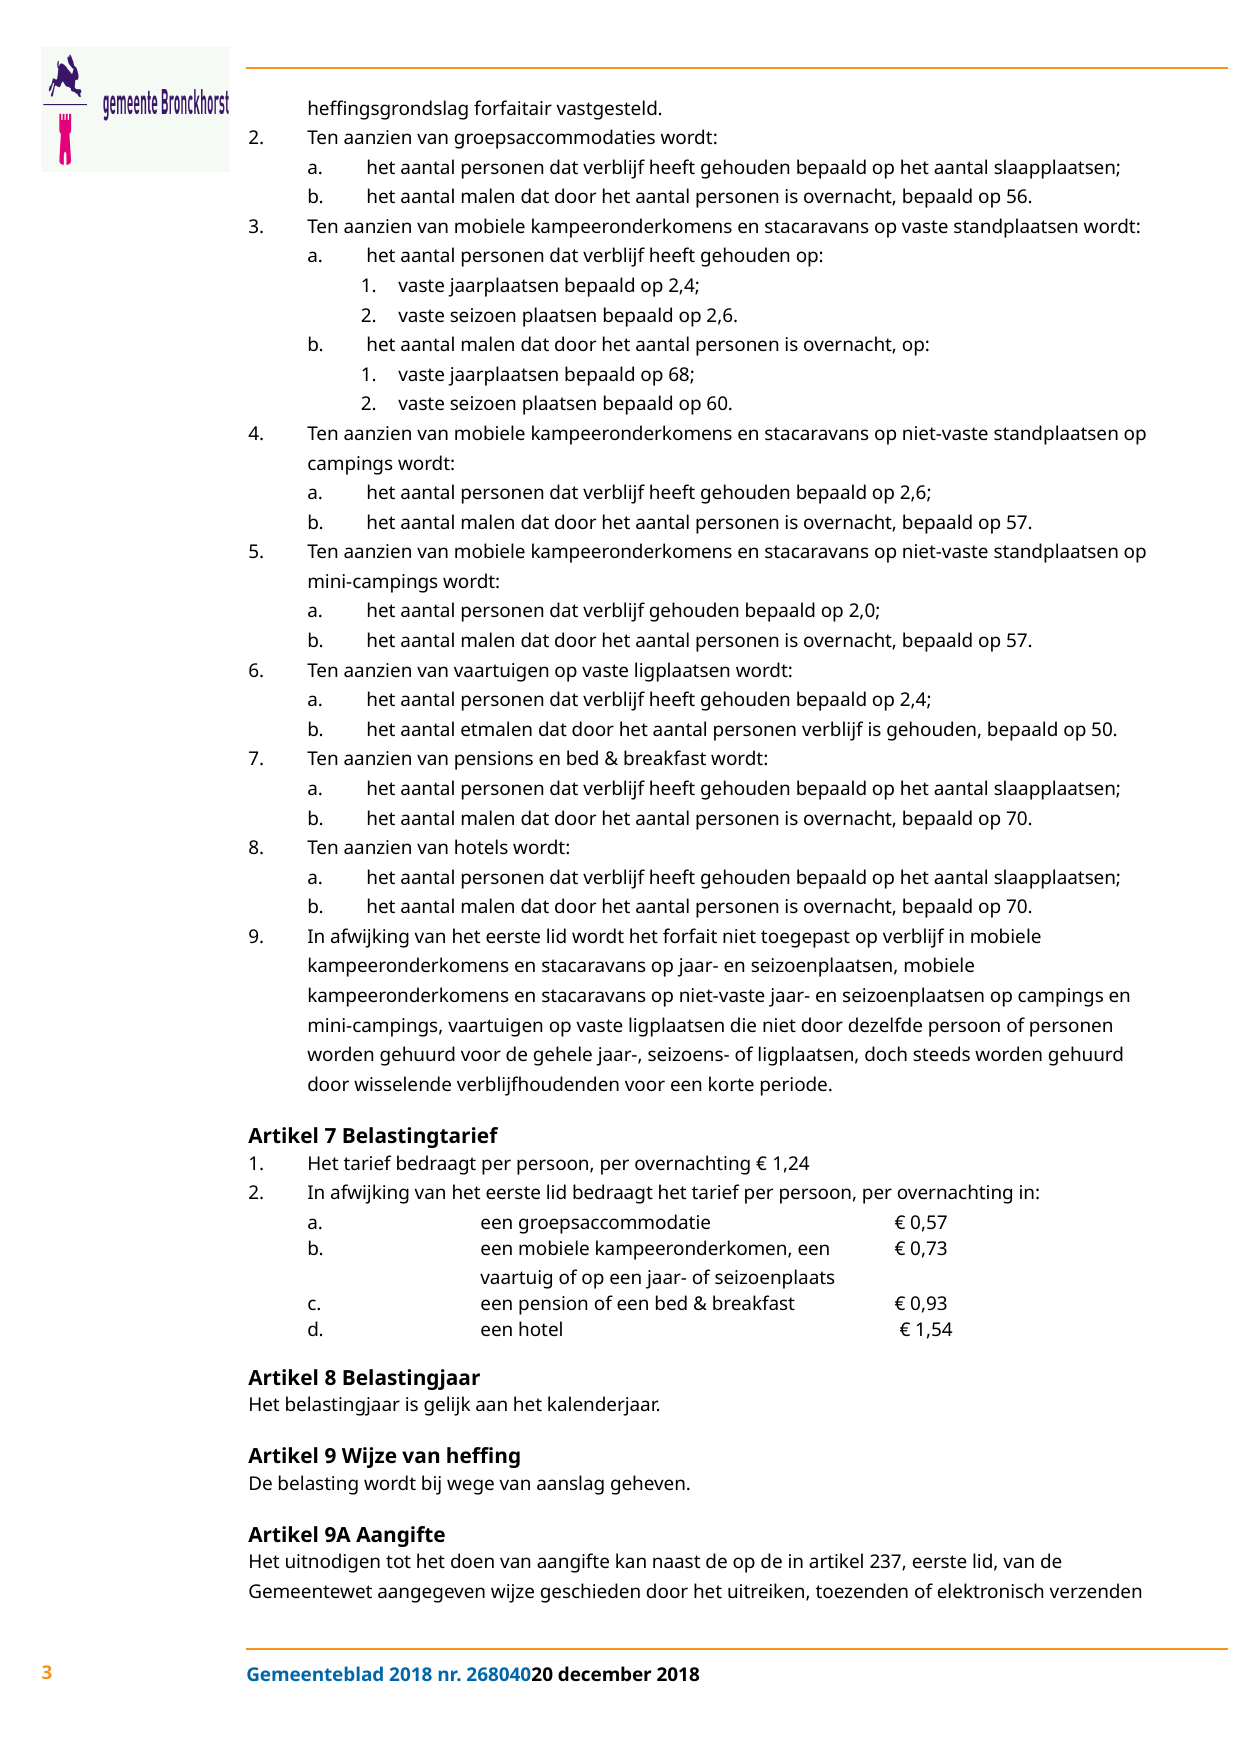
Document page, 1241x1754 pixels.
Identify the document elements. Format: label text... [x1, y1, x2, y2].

text Het belastingjaar is gelijk aan het kalenderjaar. [248, 1391, 1152, 1417]
list Ten aanzien van hotels wordt: [248, 834, 1152, 860]
text Het uitnodigen tot het doen van aangifte kan naast de op de in artikel 237, eerste lid, van de Gemeentewet aangegeven wijze geschieden door het uitreiken, toezenden of elektronisch verzenden [248, 1549, 1152, 1604]
list vaste jaarplaatsen bepaald op 68; [361, 361, 1152, 387]
list het aantal malen dat door het aantal personen is overnacht, bepaald op 57. [307, 627, 1152, 653]
table_cell c. [307, 1290, 480, 1316]
list In afwijking van het eerste lid bedraagt het tarief per persoon, per overnachting in: [248, 1179, 1152, 1205]
list het aantal personen dat verblijf heeft gehouden bepaald op 2,6; [307, 479, 1152, 505]
text Artikel 9A Aangifte [248, 1520, 1152, 1549]
table_header een groepsaccommodatie [480, 1209, 894, 1235]
list Ten aanzien van groepsaccommodaties wordt: [248, 124, 1152, 150]
list vaste seizoen plaatsen bepaald op 2,6. [361, 302, 1152, 328]
table_cell € 0,93 [894, 1290, 1211, 1316]
text De belasting wordt bij wege van aanslag geheven. [248, 1470, 1152, 1496]
list het aantal malen dat door het aantal personen is overnacht, bepaald op 57. [307, 509, 1152, 535]
list Ten aanzien van pensions en bed & breakfast wordt: [248, 746, 1152, 771]
table_header € 0,57 [894, 1209, 1211, 1235]
list vaste seizoen plaatsen bepaald op 60. [361, 391, 1152, 416]
list heffingsgrondslag forfaitair vastgesteld. [248, 95, 1152, 121]
table_cell een hotel [480, 1316, 894, 1342]
list het aantal malen dat door het aantal personen is overnacht, op: [307, 331, 1152, 357]
table_cell d. [307, 1316, 480, 1342]
list Ten aanzien van mobiele kampeeronderkomens en stacaravans op vaste standplaatsen wordt: [248, 213, 1152, 239]
table_cell b. [307, 1235, 480, 1290]
list Ten aanzien van vaartuigen op vaste ligplaatsen wordt: [248, 657, 1152, 683]
text Artikel 9 Wijze van heffing [248, 1441, 1152, 1470]
table_header a. [307, 1209, 480, 1235]
list het aantal malen dat door het aantal personen is overnacht, bepaald op 70. [307, 805, 1152, 831]
text Artikel 8 Belastingjaar [248, 1363, 1152, 1391]
list het aantal personen dat verblijf heeft gehouden bepaald op het aantal slaapplaatsen; [307, 864, 1152, 890]
list het aantal malen dat door het aantal personen is overnacht, bepaald op 70. [307, 893, 1152, 919]
table_cell een mobiele kampeeronderkomen, een vaartuig of op een jaar- of seizoenplaats [480, 1235, 894, 1290]
list het aantal personen dat verblijf heeft gehouden bepaald op 2,4; [307, 686, 1152, 712]
list het aantal malen dat door het aantal personen is overnacht, bepaald op 56. [307, 183, 1152, 209]
list het aantal personen dat verblijf gehouden bepaald op 2,0; [307, 598, 1152, 623]
list vaste jaarplaatsen bepaald op 2,4; [361, 272, 1152, 298]
picture [41, 47, 231, 172]
list het aantal personen dat verblijf heeft gehouden bepaald op het aantal slaapplaatsen; [307, 154, 1152, 180]
table_cell een pension of een bed & breakfast [480, 1290, 894, 1316]
table_cell € 1,54 [894, 1316, 1211, 1342]
list In afwijking van het eerste lid wordt het forfait niet toegepast op verblijf in mobiele kampeeronderkomens en stacaravans op jaar- en seizoenplaatsen, mobiele kampeeronderkomens en stacaravans op niet-vaste jaar- en seizoenplaatsen op campings en mini-campings, vaartuigen op vaste ligplaatsen die niet door dezelfde persoon of personen worden gehuurd voor de gehele jaar-, seizoens- of ligplaatsen, doch steeds worden gehuurd door wisselende verblijfhoudenden voor een korte periode. [248, 923, 1152, 1097]
list Ten aanzien van mobiele kampeeronderkomens en stacaravans op niet-vaste standplaatsen op campings wordt: [248, 420, 1152, 476]
list het aantal personen dat verblijf heeft gehouden bepaald op het aantal slaapplaatsen; [307, 775, 1152, 801]
list het aantal personen dat verblijf heeft gehouden op: [307, 243, 1152, 268]
list Ten aanzien van mobiele kampeeronderkomens en stacaravans op niet-vaste standplaatsen op mini-campings wordt: [248, 538, 1152, 594]
text Artikel 7 Belastingtarief [248, 1121, 1152, 1150]
list het aantal etmalen dat door het aantal personen verblijf is gehouden, bepaald op 50. [307, 716, 1152, 742]
list Het tarief bedraagt per persoon, per overnachting € 1,24 [248, 1150, 1152, 1176]
table_cell € 0,73 [894, 1235, 1211, 1290]
